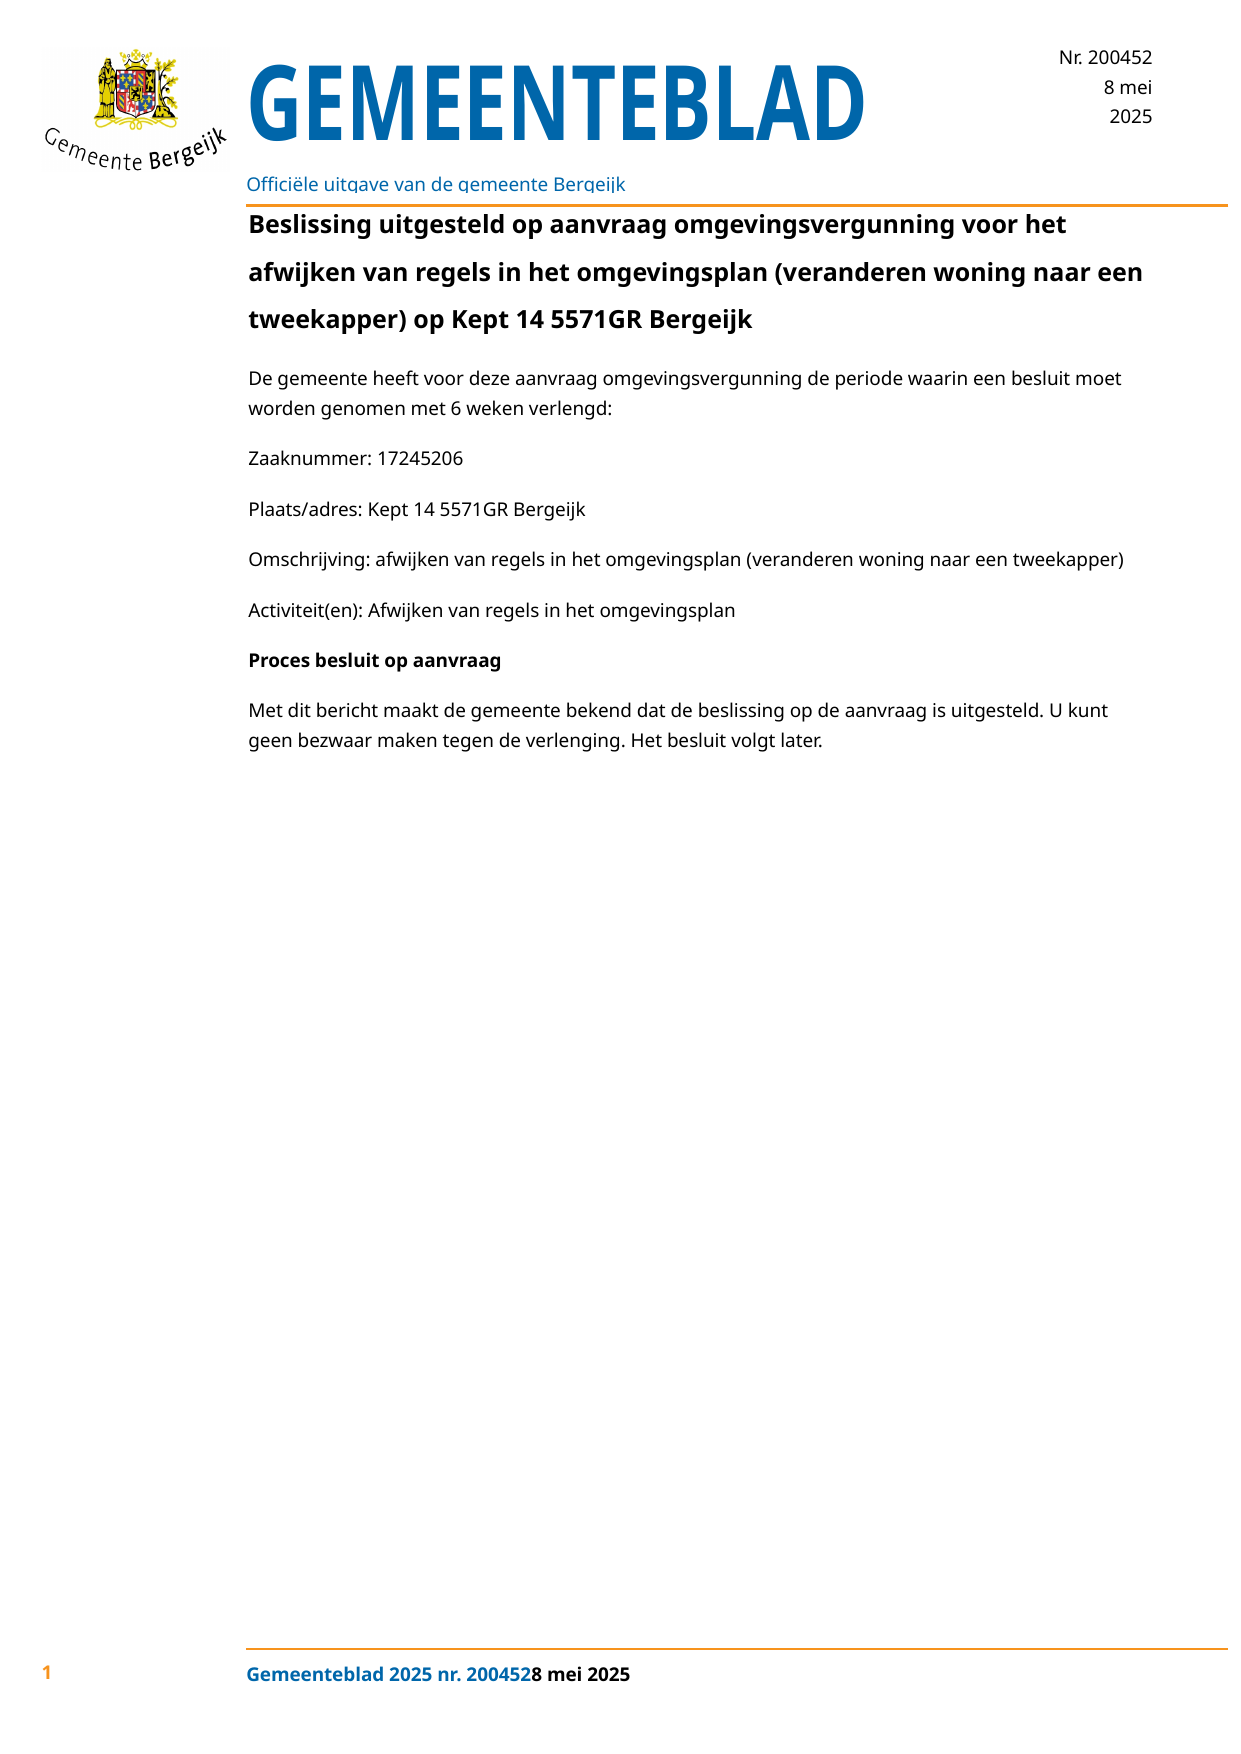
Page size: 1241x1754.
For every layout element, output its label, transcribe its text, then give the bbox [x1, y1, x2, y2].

text Met dit bericht maakt de gemeente bekend dat de beslissing op de aanvraag is uitgesteld. U kunt geen bezwaar maken tegen de verlenging. Het besluit volgt later. [248, 698, 1152, 753]
text Zaaknummer: 17245206 [248, 446, 1152, 471]
text Plaats/adres: Kept 14 5571GR Bergeijk [248, 496, 1152, 522]
text De gemeente heeft voor deze aanvraag omgevingsvergunning de periode waarin een besluit moet worden genomen met 6 weken verlengd: [248, 366, 1152, 421]
text Activiteit(en): Afwijken van regels in het omgevingsplan [248, 597, 1152, 622]
text Proces besluit op aanvraag [248, 647, 1152, 673]
text Beslissing uitgesteld op aanvraag omgevingsvergunning voor het afwijken van regels in het omgevingsplan (veranderen woning naar een tweekapper) op Kept 14 5571GR Bergeijk [248, 207, 1152, 336]
picture [41, 47, 231, 172]
text Omschrijving: afwijken van regels in het omgevingsplan (veranderen woning naar een tweekapper) [248, 546, 1152, 572]
